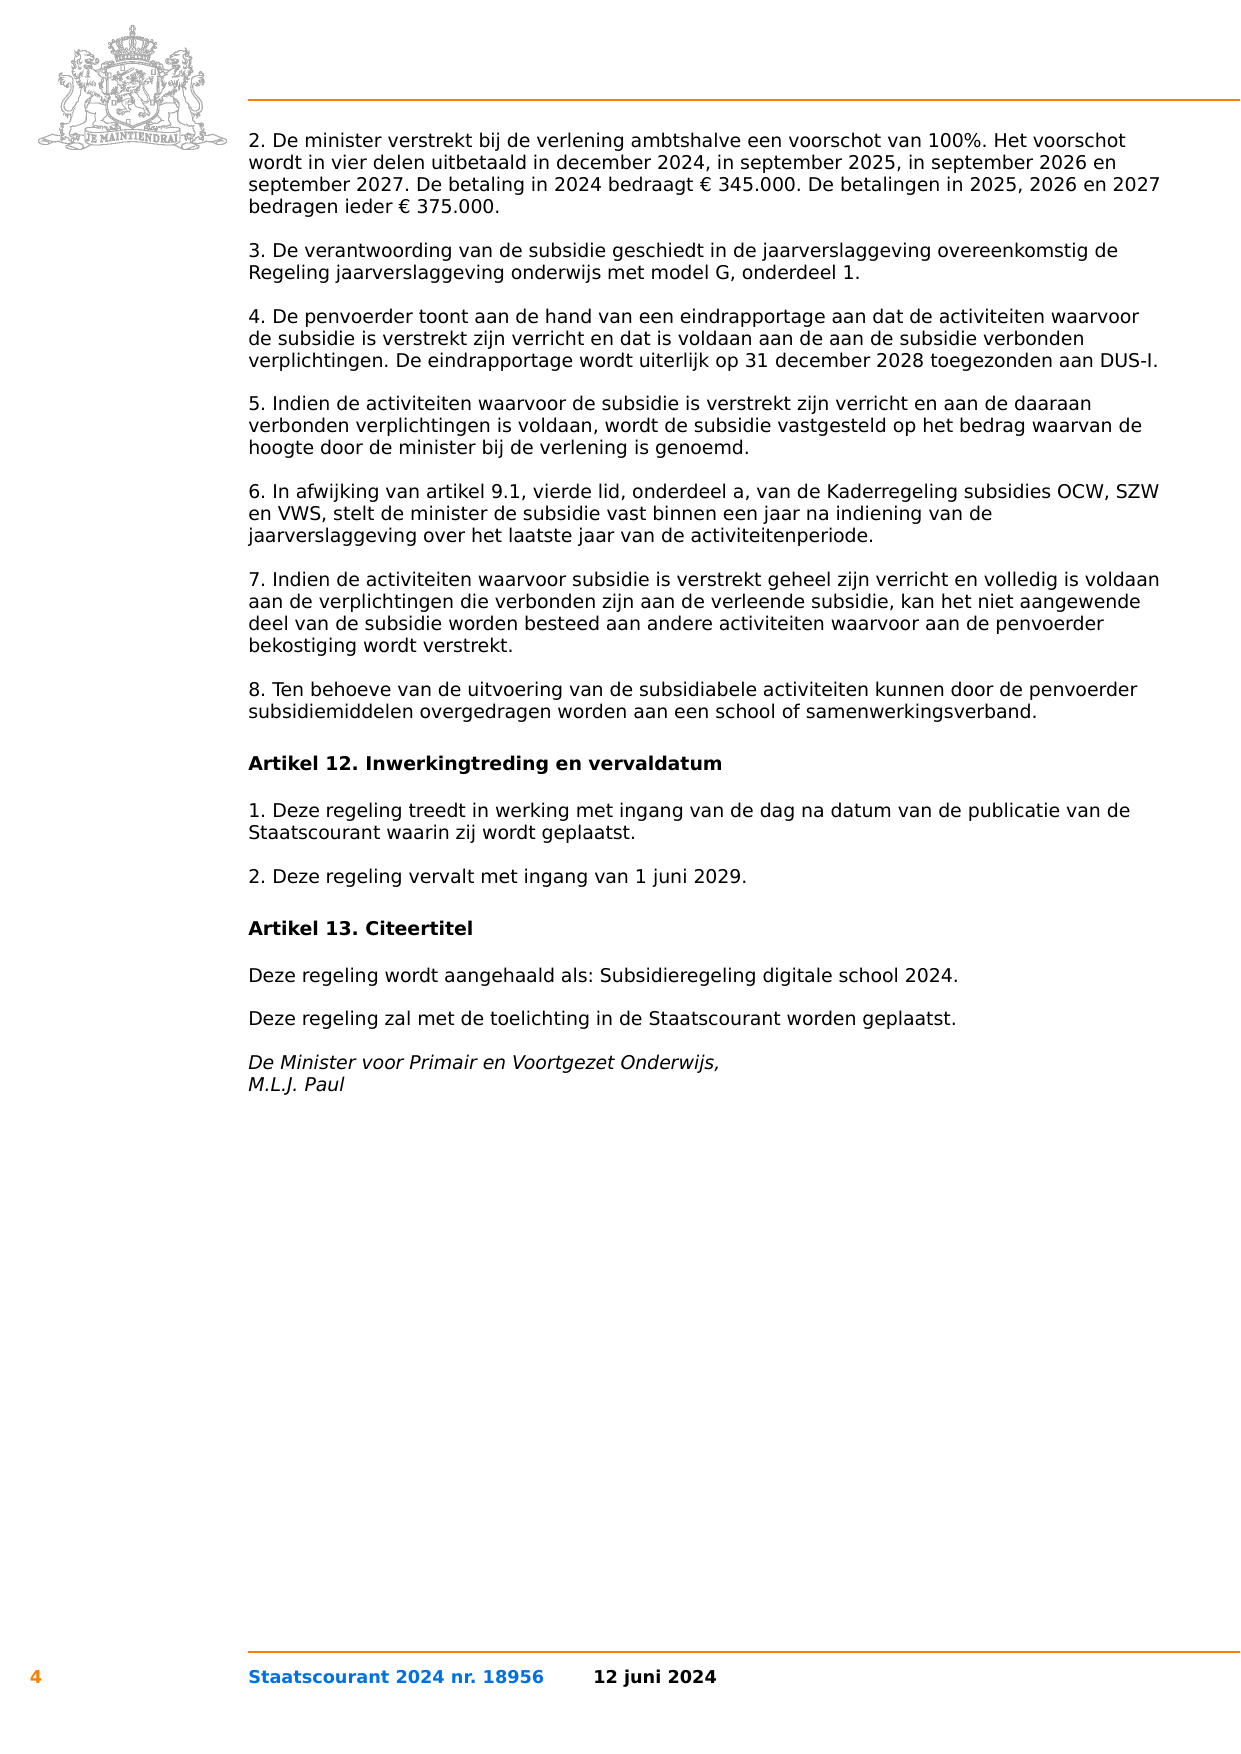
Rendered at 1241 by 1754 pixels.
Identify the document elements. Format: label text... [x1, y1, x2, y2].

text De Minister voor Primair en Voortgezet Onderwijs, M.L.J. Paul [248, 1052, 1163, 1096]
text Deze regeling wordt aangehaald als: Subsidieregeling digitale school 2024. [248, 964, 1163, 986]
text 7. Indien de activiteiten waarvoor subsidie is verstrekt geheel zijn verricht en volledig is voldaan aan de verplichtingen die verbonden zijn aan de verleende subsidie, kan het niet aangewende deel van de subsidie worden besteed aan andere activiteiten waarvoor aan de penvoerder bekostiging wordt verstrekt. [248, 569, 1163, 657]
text 6. In afwijking van artikel 9.1, vierde lid, onderdeel a, van de Kaderregeling subsidies OCW, SZW en VWS, stelt de minister de subsidie vast binnen een jaar na indiening van de jaarverslaggeving over het laatste jaar van de activiteitenperiode. [248, 481, 1163, 547]
text 2. De minister verstrekt bij de verlening ambtshalve een voorschot van 100%. Het voorschot wordt in vier delen uitbetaald in december 2024, in september 2025, in september 2026 en september 2027. De betaling in 2024 bedraagt € 345.000. De betalingen in 2025, 2026 en 2027 bedragen ieder € 375.000. [248, 130, 1163, 218]
subtitle Artikel 13. Citeertitel [248, 917, 1163, 939]
text 5. Indien de activiteiten waarvoor de subsidie is verstrekt zijn verricht en aan de daaraan verbonden verplichtingen is voldaan, wordt de subsidie vastgesteld op het bedrag waarvan de hoogte door de minister bij de verlening is genoemd. [248, 393, 1163, 459]
text Deze regeling zal met de toelichting in de Staatscourant worden geplaatst. [248, 1008, 1163, 1030]
text 2. Deze regeling vervalt met ingang van 1 juni 2029. [248, 866, 1163, 887]
subtitle Artikel 12. Inwerkingtreding en vervaldatum [248, 753, 1163, 775]
text 3. De verantwoording van de subsidie geschiedt in de jaarverslaggeving overeenkomstig de Regeling jaarverslaggeving onderwijs met model G, onderdeel 1. [248, 240, 1163, 284]
text 1. Deze regeling treedt in werking met ingang van de dag na datum van de publicatie van de Staatscourant waarin zij wordt geplaatst. [248, 800, 1163, 844]
text 4. De penvoerder toont aan de hand van een eindrapportage aan dat de activiteiten waarvoor de subsidie is verstrekt zijn verricht en dat is voldaan aan de aan de subsidie verbonden verplichtingen. De eindrapportage wordt uiterlijk op 31 december 2028 toegezonden aan DUS-I. [248, 306, 1163, 371]
text 8. Ten behoeve van de uitvoering van de subsidiabele activiteiten kunnen door de penvoerder subsidiemiddelen overgedragen worden aan een school of samenwerkingsverband. [248, 679, 1163, 723]
picture [38, 25, 227, 150]
